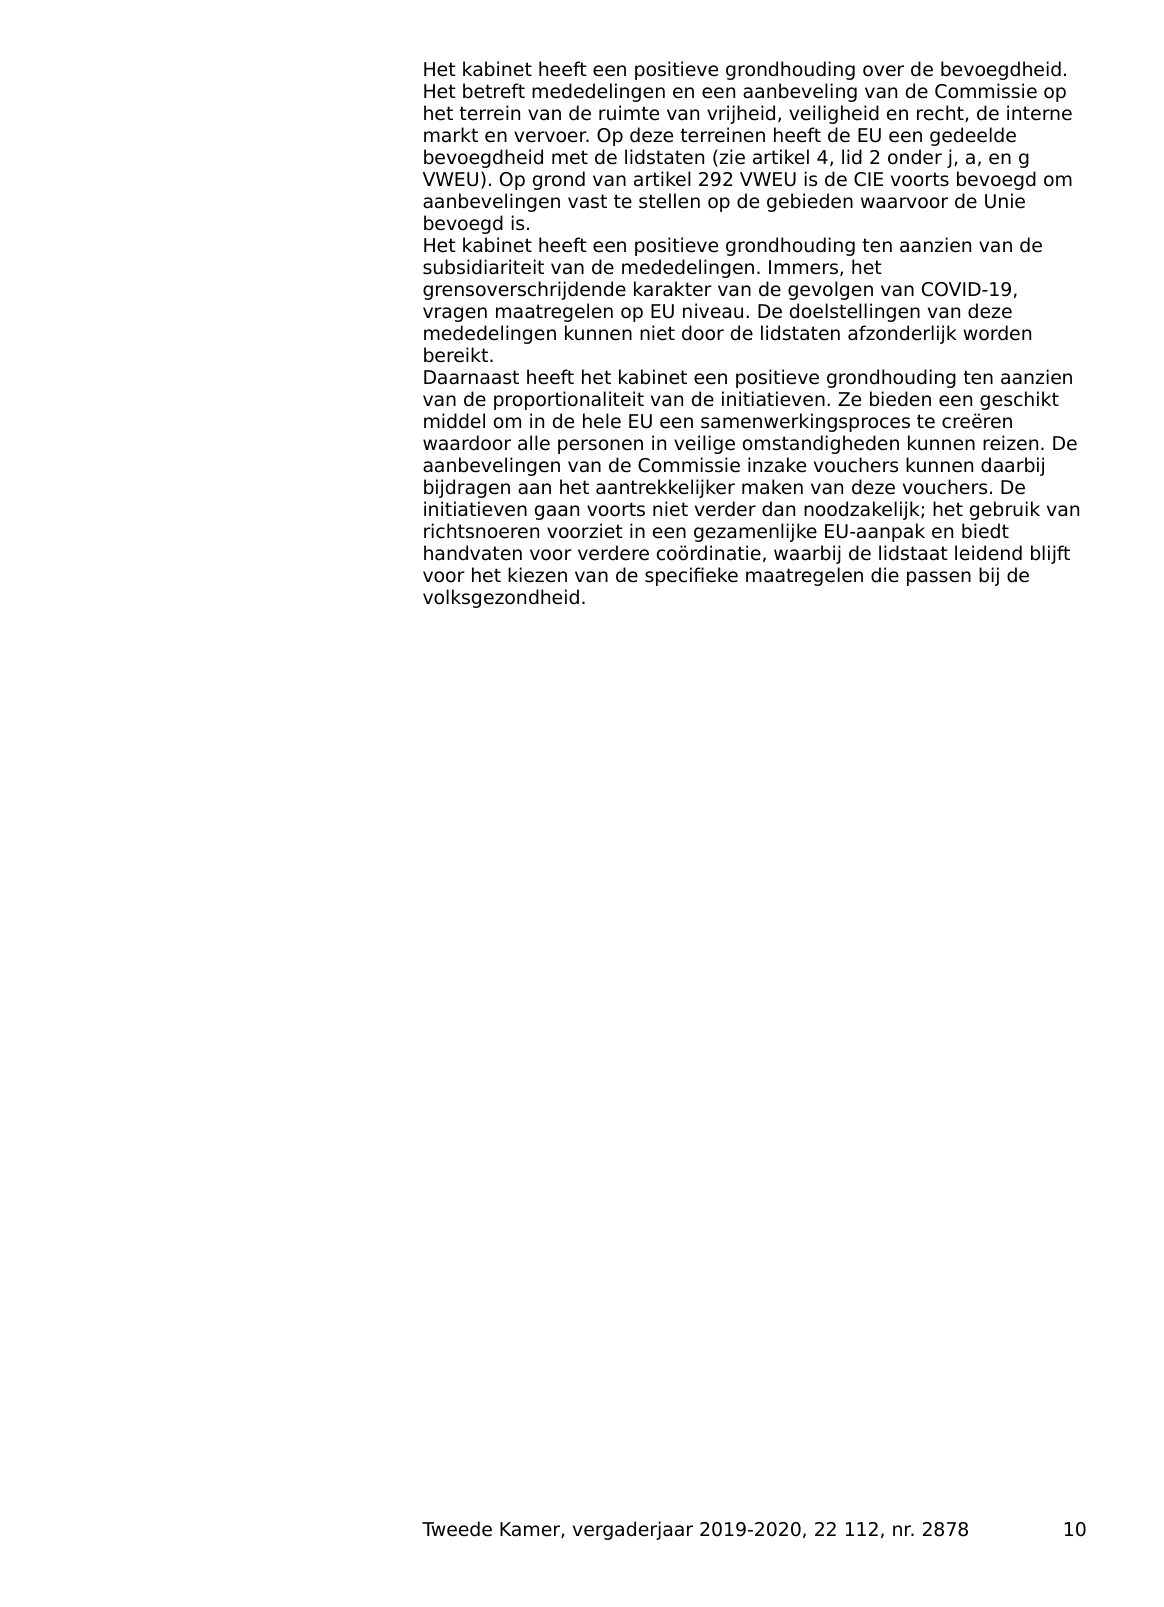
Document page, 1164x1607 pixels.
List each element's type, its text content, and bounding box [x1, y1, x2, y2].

text Het kabinet heeft een positieve grondhouding over de bevoegdheid. Het betreft mededelingen en een aanbeveling van de Commissie op het terrein van de ruimte van vrijheid, veiligheid en recht, de interne markt en vervoer. Op deze terreinen heeft de EU een gedeelde bevoegdheid met de lidstaten (zie artikel 4, lid 2 onder j, a, en g VWEU). Op grond van artikel 292 VWEU is de CIE voorts bevoegd om aanbevelingen vast te stellen op de gebieden waarvoor de Unie bevoegd is. [422, 59, 1087, 235]
text Daarnaast heeft het kabinet een positieve grondhouding ten aanzien van de proportionaliteit van de initiatieven. Ze bieden een geschikt middel om in de hele EU een samenwerkingsproces te creëren waardoor alle personen in veilige omstandigheden kunnen reizen. De aanbevelingen van de Commissie inzake vouchers kunnen daarbij bijdragen aan het aantrekkelijker maken van deze vouchers. De initiatieven gaan voorts niet verder dan noodzakelijk; het gebruik van richtsnoeren voorziet in een gezamenlijke EU-aanpak en biedt handvaten voor verdere coördinatie, waarbij de lidstaat leidend blijft voor het kiezen van de specifieke maatregelen die passen bij de volksgezondheid. [422, 367, 1087, 608]
text Het kabinet heeft een positieve grondhouding ten aanzien van de subsidiariteit van de mededelingen. Immers, het grensoverschrijdende karakter van de gevolgen van COVID-19, vragen maatregelen op EU niveau. De doelstellingen van deze mededelingen kunnen niet door de lidstaten afzonderlijk worden bereikt. [422, 235, 1087, 367]
